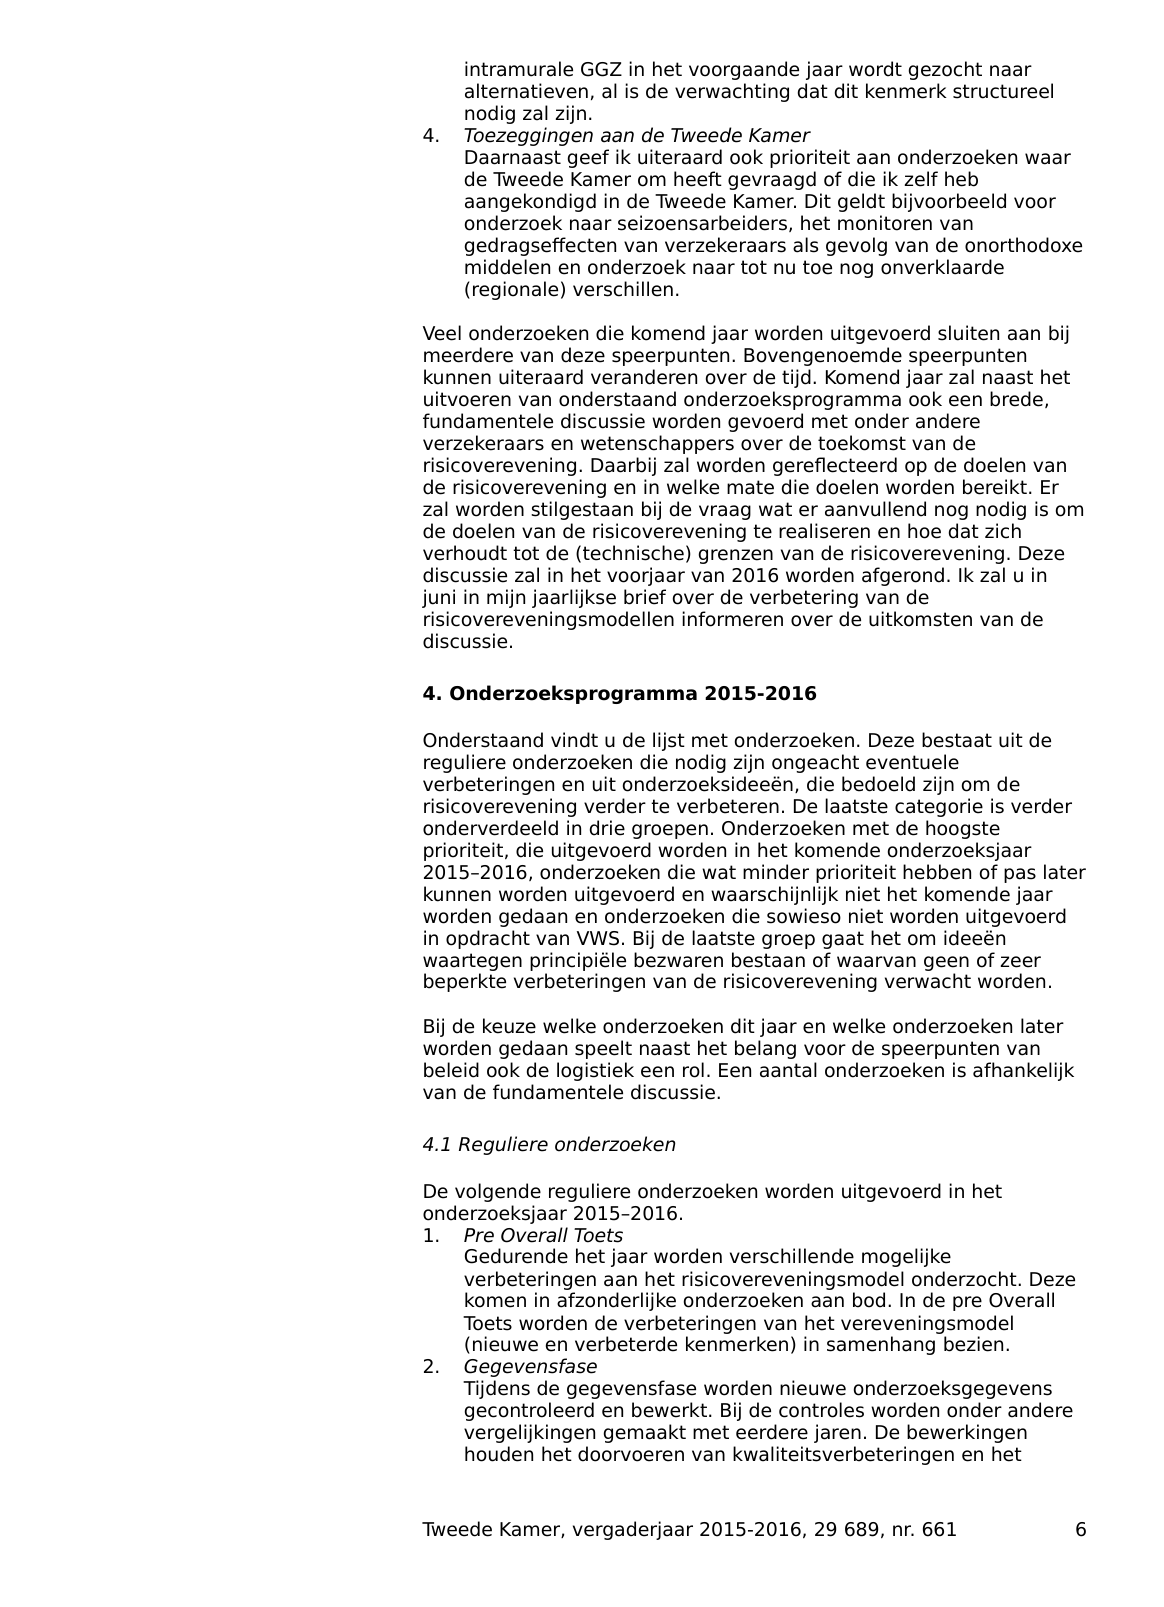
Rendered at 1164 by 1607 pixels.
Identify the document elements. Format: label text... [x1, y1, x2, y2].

text Veel onderzoeken die komend jaar worden uitgevoerd sluiten aan bij meerdere van deze speerpunten. Bovengenoemde speerpunten kunnen uiteraard veranderen over de tijd. Komend jaar zal naast het uitvoeren van onderstaand onderzoeksprogramma ook een brede, fundamentele discussie worden gevoerd met onder andere verzekeraars en wetenschappers over de toekomst van de risicoverevening. Daarbij zal worden gereflecteerd op de doelen van de risicoverevening en in welke mate die doelen worden bereikt. Er zal worden stilgestaan bij de vraag wat er aanvullend nog nodig is om de doelen van de risicoverevening te realiseren en hoe dat zich verhoudt tot de (technische) grenzen van de risicoverevening. Deze discussie zal in het voorjaar van 2016 worden afgerond. Ik zal u in juni in mijn jaarlijkse brief over de verbetering van de risicovereveningsmodellen informeren over de uitkomsten van de discussie. [422, 323, 1087, 653]
subtitle 4. Onderzoeksprogramma 2015-2016 [422, 683, 1087, 705]
text Bij de keuze welke onderzoeken dit jaar en welke onderzoeken later worden gedaan speelt naast het belang voor de speerpunten van beleid ook de logistiek een rol. Een aantal onderzoeken is afhankelijk van de fundamentele discussie. [422, 1016, 1087, 1103]
text De volgende reguliere onderzoeken worden uitgevoerd in het onderzoeksjaar 2015–2016. [422, 1181, 1087, 1224]
subtitle 4.1 Reguliere onderzoeken [422, 1133, 1087, 1156]
text Daarnaast geef ik uiteraard ook prioriteit aan onderzoeken waar de Tweede Kamer om heeft gevraagd of die ik zelf heb aangekondigd in de Tweede Kamer. Dit geldt bijvoorbeeld voor onderzoek naar seizoensarbeiders, het monitoren van gedragseffecten van verzekeraars als gevolg van de onorthodoxe middelen en onderzoek naar tot nu toe nog onverklaarde (regionale) verschillen. [464, 147, 1087, 301]
text Tijdens de gegevensfase worden nieuwe onderzoeksgegevens gecontroleerd en bewerkt. Bij de controles worden onder andere vergelijkingen gemaakt met eerdere jaren. De bewerkingen houden het doorvoeren van kwaliteitsverbeteringen en het [464, 1378, 1087, 1466]
text 2. Gegevensfase [422, 1356, 1087, 1378]
text intramurale GGZ in het voorgaande jaar wordt gezocht naar alternatieven, al is de verwachting dat dit kenmerk structureel nodig zal zijn. [464, 59, 1087, 125]
text Onderstaand vindt u de lijst met onderzoeken. Deze bestaat uit de reguliere onderzoeken die nodig zijn ongeacht eventuele verbeteringen en uit onderzoeksideeën, die bedoeld zijn om de risicoverevening verder te verbeteren. De laatste categorie is verder onderverdeeld in drie groepen. Onderzoeken met de hoogste prioriteit, die uitgevoerd worden in het komende onderzoeksjaar 2015–2016, onderzoeken die wat minder prioriteit hebben of pas later kunnen worden uitgevoerd en waarschijnlijk niet het komende jaar worden gedaan en onderzoeken die sowieso niet worden uitgevoerd in opdracht van VWS. Bij de laatste groep gaat het om ideeën waartegen principiële bezwaren bestaan of waarvan geen of zeer beperkte verbeteringen van de risicoverevening verwacht worden. [422, 730, 1087, 993]
text 1. Pre Overall Toets [422, 1224, 1087, 1246]
text Gedurende het jaar worden verschillende mogelijke verbeteringen aan het risicovereveningsmodel onderzocht. Deze komen in afzonderlijke onderzoeken aan bod. In de pre Overall Toets worden de verbeteringen van het vereveningsmodel (nieuwe en verbeterde kenmerken) in samenhang bezien. [464, 1246, 1087, 1356]
text 4. Toezeggingen aan de Tweede Kamer [422, 125, 1087, 147]
